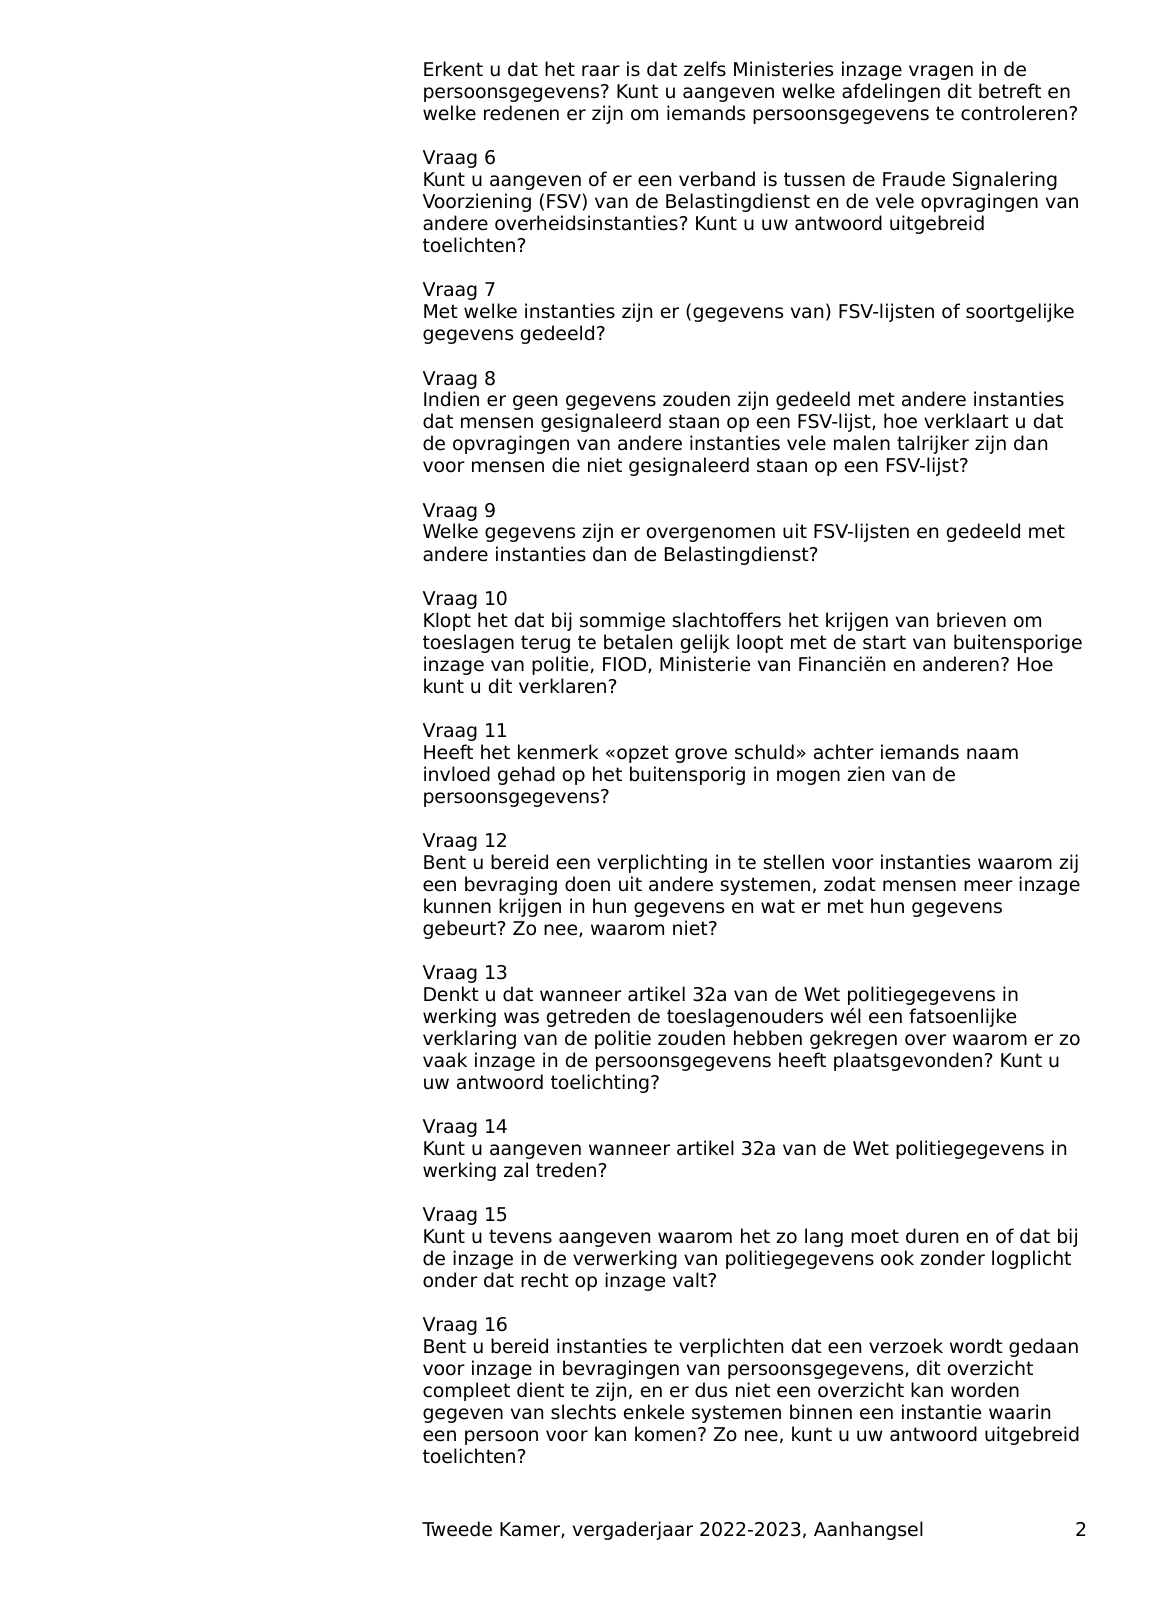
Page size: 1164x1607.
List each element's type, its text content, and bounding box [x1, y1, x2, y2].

text Vraag 11 [422, 720, 1087, 742]
text Vraag 14 [422, 1116, 1087, 1138]
text Vraag 8 [422, 367, 1087, 389]
text Heeft het kenmerk «opzet grove schuld» achter iemands naam invloed gehad op het buitensporig in mogen zien van de persoonsgegevens? [422, 742, 1087, 808]
text Bent u bereid instanties te verplichten dat een verzoek wordt gedaan voor inzage in bevragingen van persoonsgegevens, dit overzicht compleet dient te zijn, en er dus niet een overzicht kan worden gegeven van slechts enkele systemen binnen een instantie waarin een persoon voor kan komen? Zo nee, kunt u uw antwoord uitgebreid toelichten? [422, 1336, 1087, 1468]
text Vraag 15 [422, 1204, 1087, 1226]
text Vraag 12 [422, 830, 1087, 852]
text Vraag 10 [422, 588, 1087, 609]
text Kunt u tevens aangeven waarom het zo lang moet duren en of dat bij de inzage in de verwerking van politiegegevens ook zonder logplicht onder dat recht op inzage valt? [422, 1226, 1087, 1292]
text Kunt u aangeven wanneer artikel 32a van de Wet politiegegevens in werking zal treden? [422, 1138, 1087, 1182]
text Bent u bereid een verplichting in te stellen voor instanties waarom zij een bevraging doen uit andere systemen, zodat mensen meer inzage kunnen krijgen in hun gegevens en wat er met hun gegevens gebeurt? Zo nee, waarom niet? [422, 852, 1087, 940]
text Vraag 7 [422, 279, 1087, 301]
text Indien er geen gegevens zouden zijn gedeeld met andere instanties dat mensen gesignaleerd staan op een FSV-lijst, hoe verklaart u dat de opvragingen van andere instanties vele malen talrijker zijn dan voor mensen die niet gesignaleerd staan op een FSV-lijst? [422, 389, 1087, 477]
text Vraag 16 [422, 1314, 1087, 1336]
text Vraag 9 [422, 499, 1087, 521]
text Klopt het dat bij sommige slachtoffers het krijgen van brieven om toeslagen terug te betalen gelijk loopt met de start van buitensporige inzage van politie, FIOD, Ministerie van Financiën en anderen? Hoe kunt u dit verklaren? [422, 609, 1087, 697]
text Erkent u dat het raar is dat zelfs Ministeries inzage vragen in de persoonsgegevens? Kunt u aangeven welke afdelingen dit betreft en welke redenen er zijn om iemands persoonsgegevens te controleren? [422, 59, 1087, 125]
text Vraag 13 [422, 962, 1087, 984]
text Welke gegevens zijn er overgenomen uit FSV-lijsten en gedeeld met andere instanties dan de Belastingdienst? [422, 521, 1087, 565]
text Kunt u aangeven of er een verband is tussen de Fraude Signalering Voorziening (FSV) van de Belastingdienst en de vele opvragingen van andere overheidsinstanties? Kunt u uw antwoord uitgebreid toelichten? [422, 169, 1087, 257]
text Met welke instanties zijn er (gegevens van) FSV-lijsten of soortgelijke gegevens gedeeld? [422, 301, 1087, 345]
text Denkt u dat wanneer artikel 32a van de Wet politiegegevens in werking was getreden de toeslagenouders wél een fatsoenlijke verklaring van de politie zouden hebben gekregen over waarom er zo vaak inzage in de persoonsgegevens heeft plaatsgevonden? Kunt u uw antwoord toelichting? [422, 984, 1087, 1094]
text Vraag 6 [422, 147, 1087, 169]
